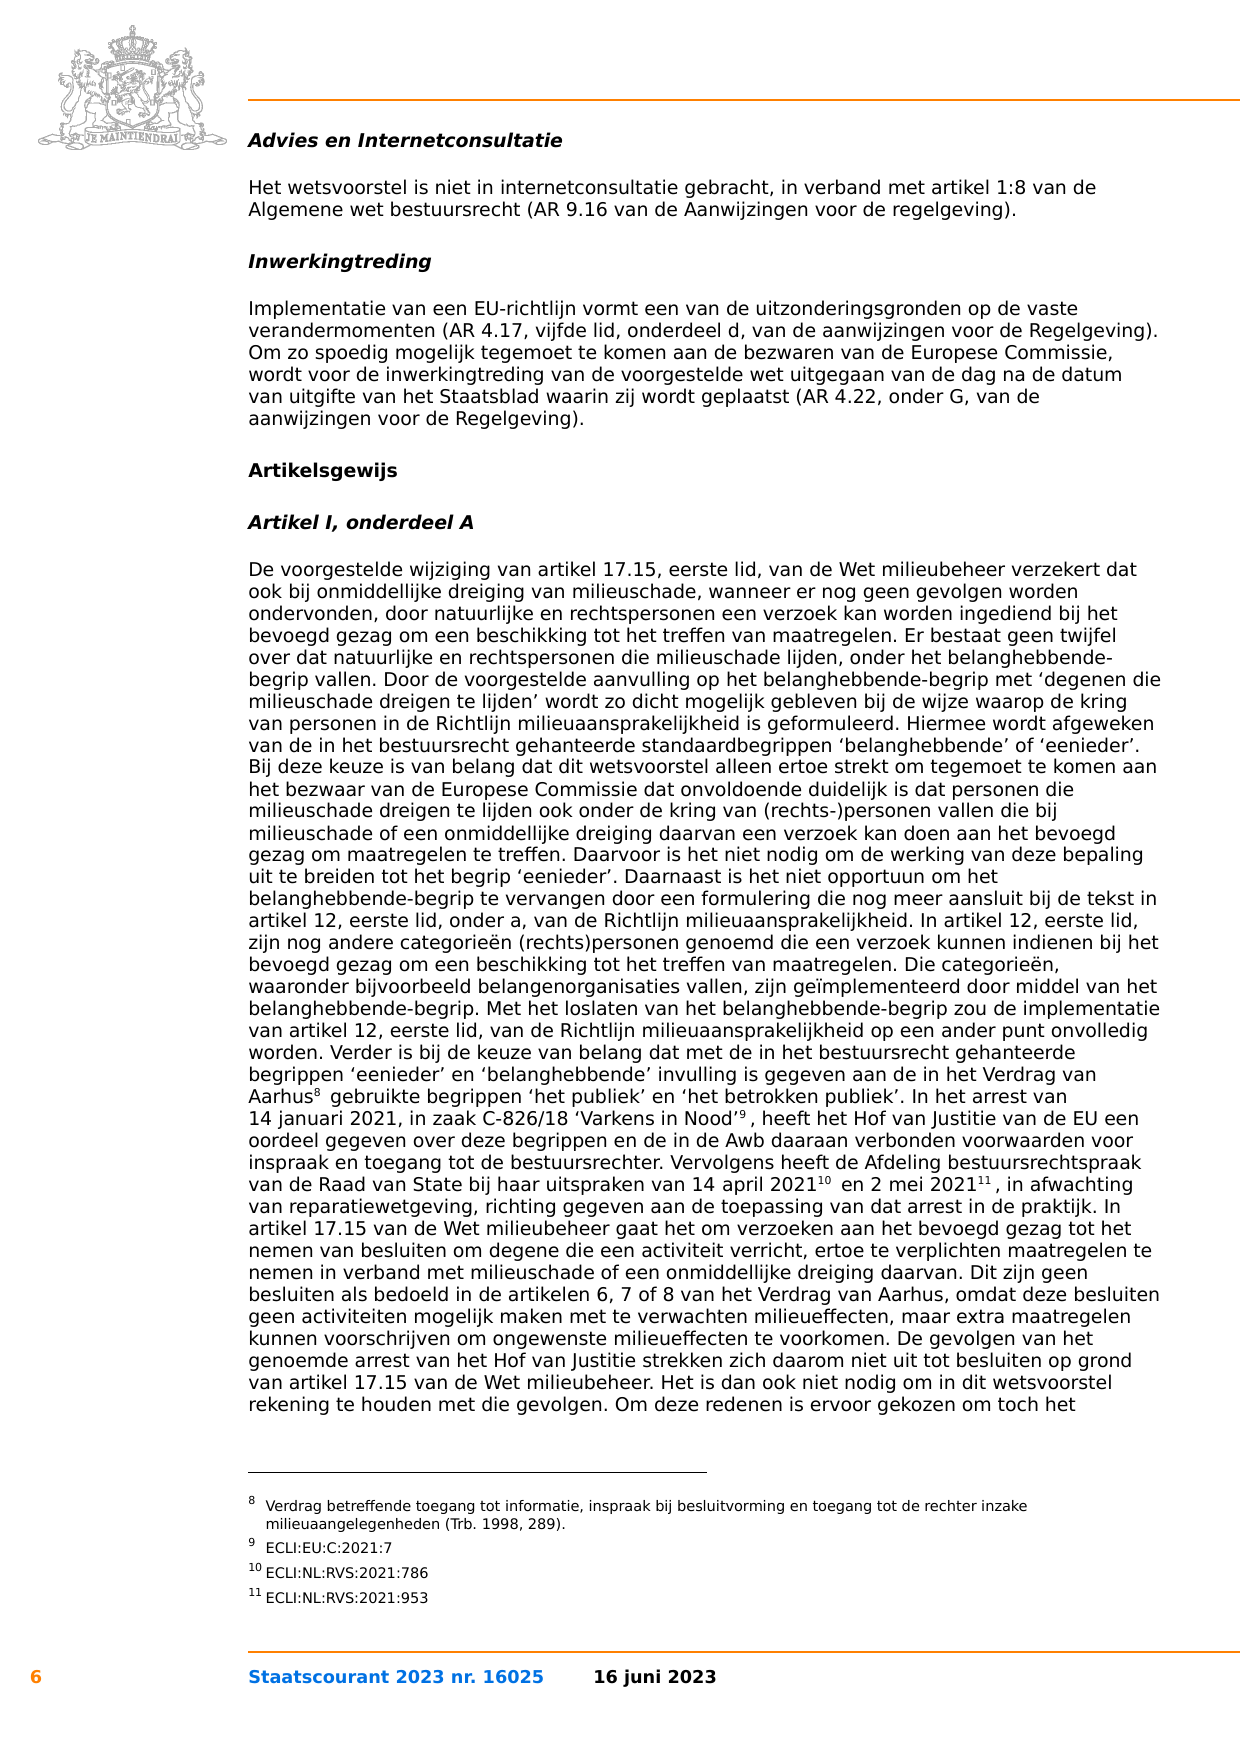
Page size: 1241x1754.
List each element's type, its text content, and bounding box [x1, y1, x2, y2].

picture [38, 25, 227, 150]
text Het wetsvoorstel is niet in internetconsultatie gebracht, in verband met artikel 1:8 van de Algemene wet bestuursrecht (AR 9.16 van de Aanwijzingen voor de regelgeving). [248, 177, 1163, 221]
subtitle Artikelsgewijs [248, 460, 1163, 482]
subtitle Artikel I, onderdeel A [248, 512, 1163, 534]
text ECLI:EU:C:2021:7 [248, 1536, 1163, 1558]
subtitle Advies en Internetconsultatie [248, 130, 1163, 152]
text ECLI:NL:RVS:2021:953 [248, 1586, 1163, 1608]
text ECLI:NL:RVS:2021:786 [248, 1561, 1163, 1583]
text Implementatie van een EU-richtlijn vormt een van de uitzonderingsgronden op de vaste verandermomenten (AR 4.17, vijfde lid, onderdeel d, van de aanwijzingen voor de Regelgeving). Om zo spoedig mogelijk tegemoet te komen aan de bezwaren van de Europese Commissie, wordt voor de inwerkingtreding van de voorgestelde wet uitgegaan van de dag na de datum van uitgifte van het Staatsblad waarin zij wordt geplaatst (AR 4.22, onder G, van de aanwijzingen voor de Regelgeving). [248, 298, 1163, 430]
subtitle Inwerkingtreding [248, 251, 1163, 273]
text Verdrag betreffende toegang tot informatie, inspraak bij besluitvorming en toegang tot de rechter inzake milieuaangelegenheden (Trb. 1998, 289). [248, 1494, 1163, 1533]
text De voorgestelde wijziging van artikel 17.15, eerste lid, van de Wet milieubeheer verzekert dat ook bij onmiddellijke dreiging van milieuschade, wanneer er nog geen gevolgen worden ondervonden, door natuurlijke en rechtspersonen een verzoek kan worden ingediend bij het bevoegd gezag om een beschikking tot het treffen van maatregelen. Er bestaat geen twijfel over dat natuurlijke en rechtspersonen die milieuschade lijden, onder het belanghebbende-begrip vallen. Door de voorgestelde aanvulling op het belanghebbende-begrip met ‘degenen die milieuschade dreigen te lijden’ wordt zo dicht mogelijk gebleven bij de wijze waarop de kring van personen in de Richtlijn milieuaansprakelijkheid is geformuleerd. Hiermee wordt afgeweken van de in het bestuursrecht gehanteerde standaardbegrippen ‘belanghebbende’ of ‘eenieder’. Bij deze keuze is van belang dat dit wetsvoorstel alleen ertoe strekt om tegemoet te komen aan het bezwaar van de Europese Commissie dat onvoldoende duidelijk is dat personen die milieuschade dreigen te lijden ook onder de kring van (rechts‑)personen vallen die bij milieuschade of een onmiddellijke dreiging daarvan een verzoek kan doen aan het bevoegd gezag om maatregelen te treffen. Daarvoor is het niet nodig om de werking van deze bepaling uit te breiden tot het begrip ‘eenieder’. Daarnaast is het niet opportuun om het belanghebbende-begrip te vervangen door een formulering die nog meer aansluit bij de tekst in artikel 12, eerste lid, onder a, van de Richtlijn milieuaansprakelijkheid. In artikel 12, eerste lid, zijn nog andere categorieën (rechts)personen genoemd die een verzoek kunnen indienen bij het bevoegd gezag om een beschikking tot het treffen van maatregelen. Die categorieën, waaronder bijvoorbeeld belangenorganisaties vallen, zijn geïmplementeerd door middel van het belanghebbende-begrip. Met het loslaten van het belanghebbende-begrip zou de implementatie van artikel 12, eerste lid, van de Richtlijn milieuaansprakelijkheid op een ander punt onvolledig worden. Verder is bij de keuze van belang dat met de in het bestuursrecht gehanteerde begrippen ‘eenieder’ en ‘belanghebbende’ invulling is gegeven aan de in het Verdrag van Aarhus gebruikte begrippen ‘het publiek’ en ‘het betrokken publiek’. In het arrest van 14 januari 2021, in zaak C-826/18 ‘Varkens in Nood’, heeft het Hof van Justitie van de EU een oordeel gegeven over deze begrippen en de in de Awb daaraan verbonden voorwaarden voor inspraak en toegang tot de bestuursrechter. Vervolgens heeft de Afdeling bestuursrechtspraak van de Raad van State bij haar uitspraken van 14 april 2021 en 2 mei 2021, in afwachting van reparatiewetgeving, richting gegeven aan de toepassing van dat arrest in de praktijk. In artikel 17.15 van de Wet milieubeheer gaat het om verzoeken aan het bevoegd gezag tot het nemen van besluiten om degene die een activiteit verricht, ertoe te verplichten maatregelen te nemen in verband met milieuschade of een onmiddellijke dreiging daarvan. Dit zijn geen besluiten als bedoeld in de artikelen 6, 7 of 8 van het Verdrag van Aarhus, omdat deze besluiten geen activiteiten mogelijk maken met te verwachten milieueffecten, maar extra maatregelen kunnen voorschrijven om ongewenste milieueffecten te voorkomen. De gevolgen van het genoemde arrest van het Hof van Justitie strekken zich daarom niet uit tot besluiten op grond van artikel 17.15 van de Wet milieubeheer. Het is dan ook niet nodig om in dit wetsvoorstel rekening te houden met die gevolgen. Om deze redenen is ervoor gekozen om toch het [248, 559, 1163, 1416]
